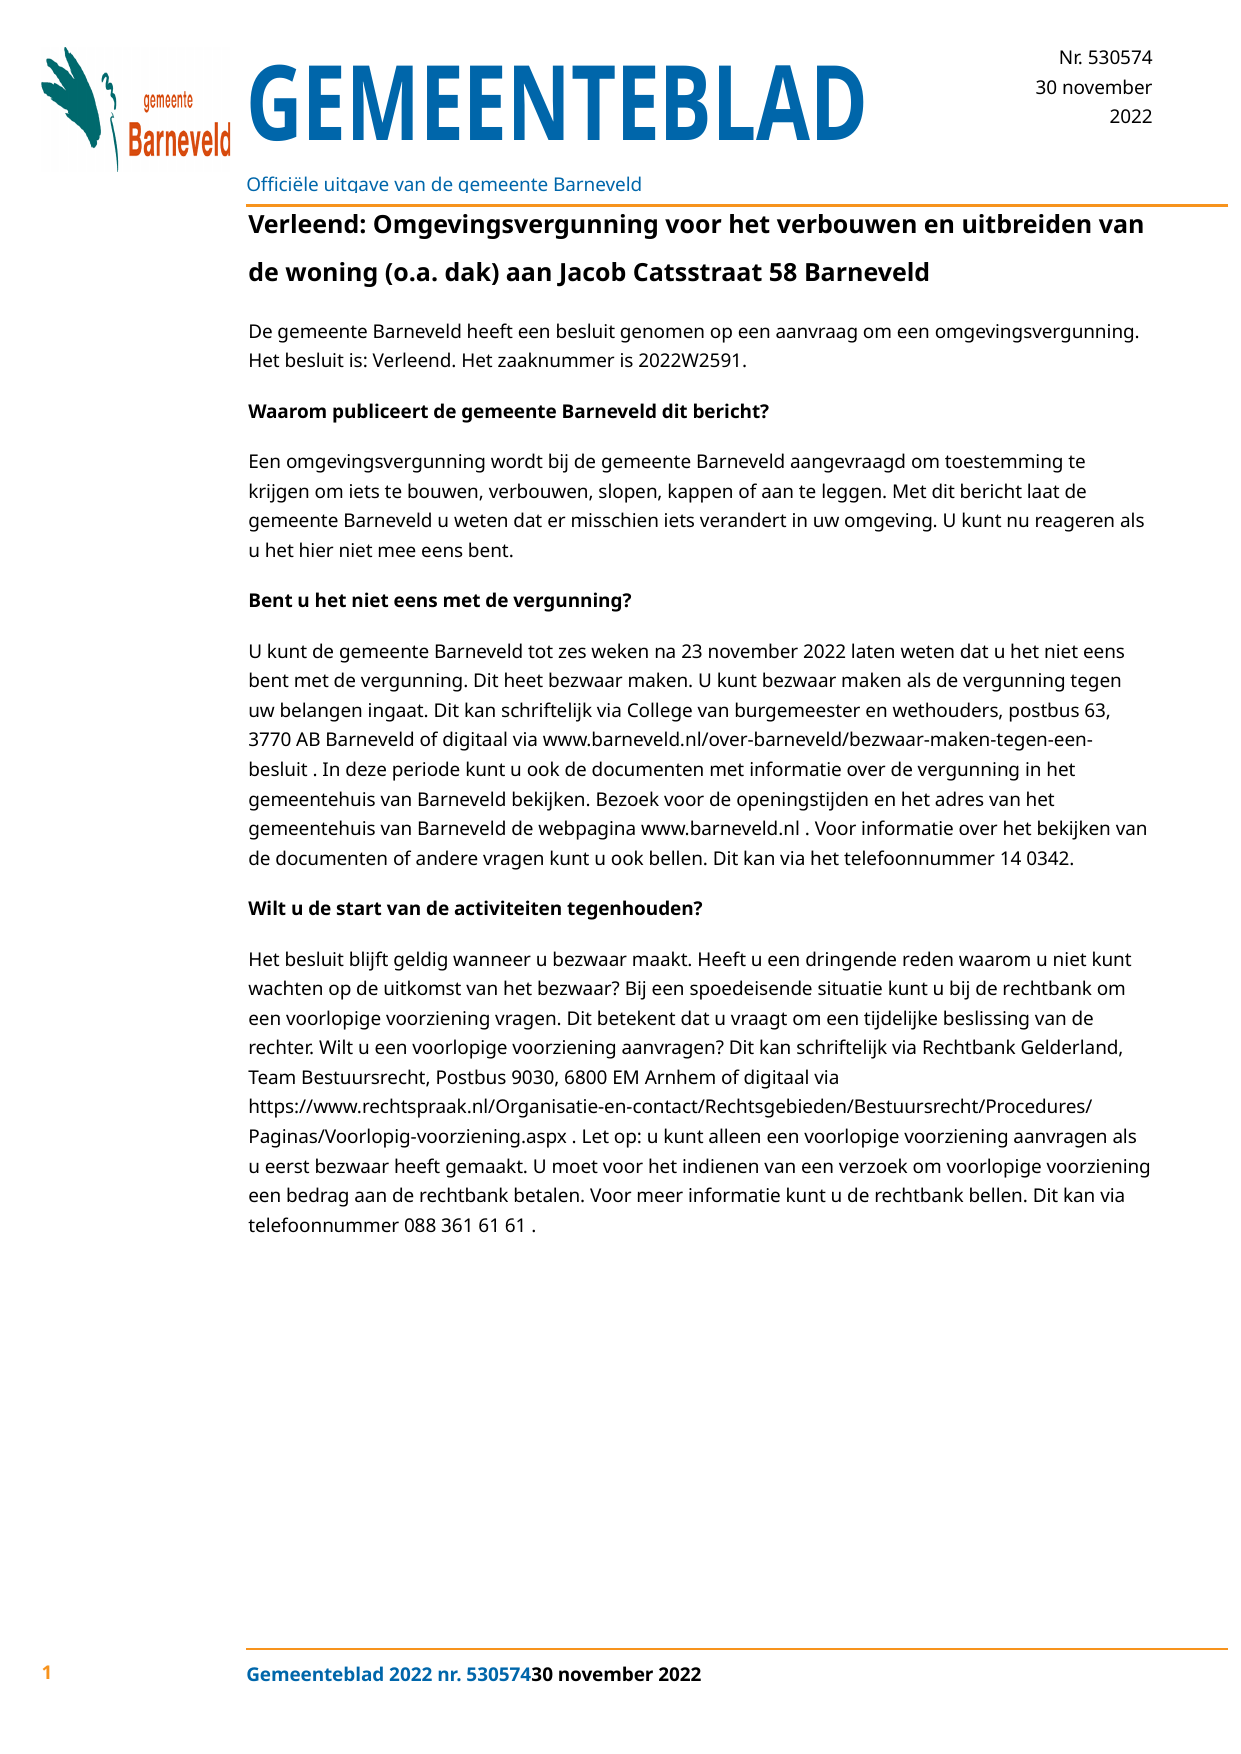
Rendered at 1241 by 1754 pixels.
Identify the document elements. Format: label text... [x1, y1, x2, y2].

text Een omgevingsvergunning wordt bij de gemeente Barneveld aangevraagd om toestemming te krijgen om iets te bouwen, verbouwen, slopen, kappen of aan te leggen. Met dit bericht laat de gemeente Barneveld u weten dat er misschien iets verandert in uw omgeving. U kunt nu reageren als u het hier niet mee eens bent. [248, 448, 1152, 563]
text Verleend: Omgevingsvergunning voor het verbouwen en uitbreiden van de woning (o.a. dak) aan Jacob Catsstraat 58 Barneveld [248, 207, 1152, 288]
text Het besluit blijft geldig wanneer u bezwaar maakt. Heeft u een dringende reden waarom u niet kunt wachten op de uitkomst van het bezwaar? Bij een spoedeisende situatie kunt u bij de rechtbank om een voorlopige voorziening vragen. Dit betekent dat u vraagt om een tijdelijke beslissing van de rechter. Wilt u een voorlopige voorziening aanvragen? Dit kan schriftelijk via Rechtbank Gelderland, Team Bestuursrecht, Postbus 9030, 6800 EM Arnhem of digitaal via https://www.rechtspraak.nl/Organisatie-en-contact/Rechtsgebieden/Bestuursrecht/Procedures/Paginas/Voorlopig-voorziening.aspx . Let op: u kunt alleen een voorlopige voorziening aanvragen als u eerst bezwaar heeft gemaakt. U moet voor het indienen van een verzoek om voorlopige voorziening een bedrag aan de rechtbank betalen. Voor meer informatie kunt u de rechtbank bellen. Dit kan via telefoonnummer 088 361 61 61 . [248, 946, 1152, 1238]
text Waarom publiceert de gemeente Barneveld dit bericht? [248, 398, 1152, 424]
text U kunt de gemeente Barneveld tot zes weken na 23 november 2022 laten weten dat u het niet eens bent met de vergunning. Dit heet bezwaar maken. U kunt bezwaar maken als de vergunning tegen uw belangen ingaat. Dit kan schriftelijk via College van burgemeester en wethouders, postbus 63, 3770 AB Barneveld of digitaal via www.barneveld.nl/over-barneveld/bezwaar-maken-tegen-een-besluit . In deze periode kunt u ook de documenten met informatie over de vergunning in het gemeentehuis van Barneveld bekijken. Bezoek voor de openingstijden en het adres van het gemeentehuis van Barneveld de webpagina www.barneveld.nl . Voor informatie over het bekijken van de documenten of andere vragen kunt u ook bellen. Dit kan via het telefoonnummer 14 0342. [248, 638, 1152, 871]
text Wilt u de start van de activiteiten tegenhouden? [248, 895, 1152, 921]
text Bent u het niet eens met de vergunning? [248, 587, 1152, 613]
picture [41, 47, 231, 172]
text De gemeente Barneveld heeft een besluit genomen op een aanvraag om een omgevingsvergunning. Het besluit is: Verleend. Het zaaknummer is 2022W2591. [248, 318, 1152, 373]
